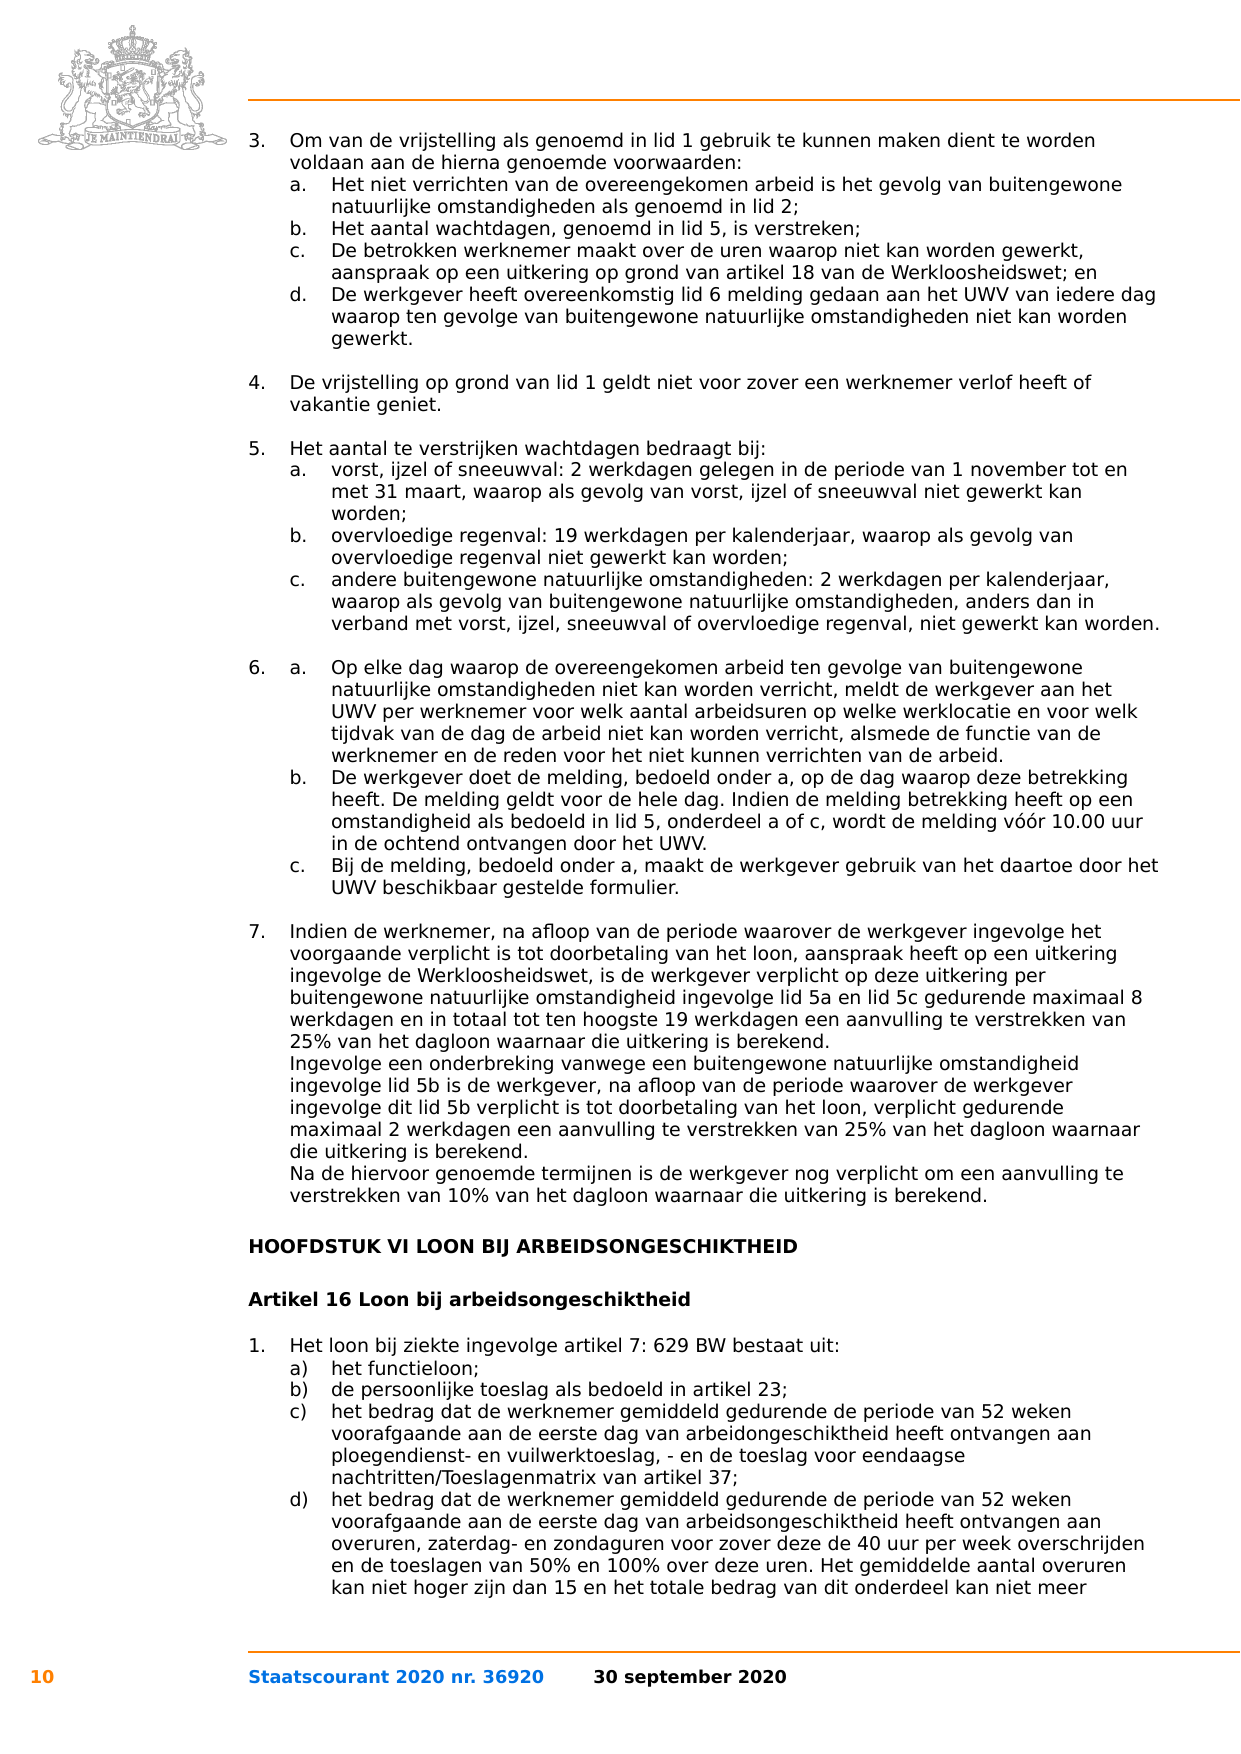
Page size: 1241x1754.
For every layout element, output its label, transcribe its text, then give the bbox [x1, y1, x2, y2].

text 1. Het loon bij ziekte ingevolge artikel 7: 629 BW bestaat uit: [248, 1335, 1163, 1357]
text c) het bedrag dat de werknemer gemiddeld gedurende de periode van 52 weken voorafgaande aan de eerste dag van arbeidongeschiktheid heeft ontvangen aan ploegendienst- en vuilwerktoeslag, - en de toeslag voor eendaagse nachtritten/Toeslagenmatrix van artikel 37; [289, 1401, 1163, 1489]
picture [38, 25, 227, 150]
text d) het bedrag dat de werknemer gemiddeld gedurende de periode van 52 weken voorafgaande aan de eerste dag van arbeidsongeschiktheid heeft ontvangen aan overuren, zaterdag- en zondaguren voor zover deze de 40 uur per week overschrijden en de toeslagen van 50% en 100% over deze uren. Het gemiddelde aantal overuren kan niet hoger zijn dan 15 en het totale bedrag van dit onderdeel kan niet meer [289, 1489, 1163, 1599]
text Ingevolge een onderbreking vanwege een buitengewone natuurlijke omstandigheid ingevolge lid 5b is de werkgever, na afloop van de periode waarover de werkgever ingevolge dit lid 5b verplicht is tot doorbetaling van het loon, verplicht gedurende maximaal 2 werkdagen een aanvulling te verstrekken van 25% van het dagloon waarnaar die uitkering is berekend. [289, 1053, 1163, 1162]
text b. overvloedige regenval: 19 werkdagen per kalenderjaar, waarop als gevolg van overvloedige regenval niet gewerkt kan worden; [289, 525, 1163, 569]
text c. andere buitengewone natuurlijke omstandigheden: 2 werkdagen per kalenderjaar, waarop als gevolg van buitengewone natuurlijke omstandigheden, anders dan in verband met vorst, ijzel, sneeuwval of overvloedige regenval, niet gewerkt kan worden. [289, 569, 1163, 635]
text a. Het niet verrichten van de overeengekomen arbeid is het gevolg van buitengewone natuurlijke omstandigheden als genoemd in lid 2; [289, 174, 1163, 218]
subtitle HOOFDSTUK VI LOON BIJ ARBEIDSONGESCHIKTHEID [248, 1236, 1163, 1258]
text b) de persoonlijke toeslag als bedoeld in artikel 23; [289, 1379, 1163, 1401]
text 7. Indien de werknemer, na afloop van de periode waarover de werkgever ingevolge het voorgaande verplicht is tot doorbetaling van het loon, aanspraak heeft op een uitkering ingevolge de Werkloosheidswet, is de werkgever verplicht op deze uitkering per buitengewone natuurlijke omstandigheid ingevolge lid 5a en lid 5c gedurende maximaal 8 werkdagen en in totaal tot ten hoogste 19 werkdagen een aanvulling te verstrekken van 25% van het dagloon waarnaar die uitkering is berekend. [248, 921, 1163, 1053]
text c. De betrokken werknemer maakt over de uren waarop niet kan worden gewerkt, aanspraak op een uitkering op grond van artikel 18 van de Werkloosheidswet; en [289, 240, 1163, 284]
text Na de hiervoor genoemde termijnen is de werkgever nog verplicht om een aanvulling te verstrekken van 10% van het dagloon waarnaar die uitkering is berekend. [289, 1162, 1163, 1206]
text a. vorst, ijzel of sneeuwval: 2 werkdagen gelegen in de periode van 1 november tot en met 31 maart, waarop als gevolg van vorst, ijzel of sneeuwval niet gewerkt kan worden; [289, 459, 1163, 525]
text 3. Om van de vrijstelling als genoemd in lid 1 gebruik te kunnen maken dient te worden voldaan aan de hierna genoemde voorwaarden: [248, 130, 1163, 174]
text c. Bij de melding, bedoeld onder a, maakt de werkgever gebruik van het daartoe door het UWV beschikbaar gestelde formulier. [289, 855, 1163, 899]
text b. Het aantal wachtdagen, genoemd in lid 5, is verstreken; [289, 218, 1163, 240]
text d. De werkgever heeft overeenkomstig lid 6 melding gedaan aan het UWV van iedere dag waarop ten gevolge van buitengewone natuurlijke omstandigheden niet kan worden gewerkt. [289, 284, 1163, 350]
text 4. De vrijstelling op grond van lid 1 geldt niet voor zover een werknemer verlof heeft of vakantie geniet. [248, 372, 1163, 416]
text b. De werkgever doet de melding, bedoeld onder a, op de dag waarop deze betrekking heeft. De melding geldt voor de hele dag. Indien de melding betrekking heeft op een omstandigheid als bedoeld in lid 5, onderdeel a of c, wordt de melding vóór 10.00 uur in de ochtend ontvangen door het UWV. [289, 767, 1163, 855]
text a) het functieloon; [289, 1357, 1163, 1379]
text 6. a. Op elke dag waarop de overeengekomen arbeid ten gevolge van buitengewone natuurlijke omstandigheden niet kan worden verricht, meldt de werkgever aan het UWV per werknemer voor welk aantal arbeidsuren op welke werklocatie en voor welk tijdvak van de dag de arbeid niet kan worden verricht, alsmede de functie van de werknemer en de reden voor het niet kunnen verrichten van de arbeid. [248, 657, 1163, 767]
text 5. Het aantal te verstrijken wachtdagen bedraagt bij: [248, 437, 1163, 459]
subtitle Artikel 16 Loon bij arbeidsongeschiktheid [248, 1288, 1163, 1310]
